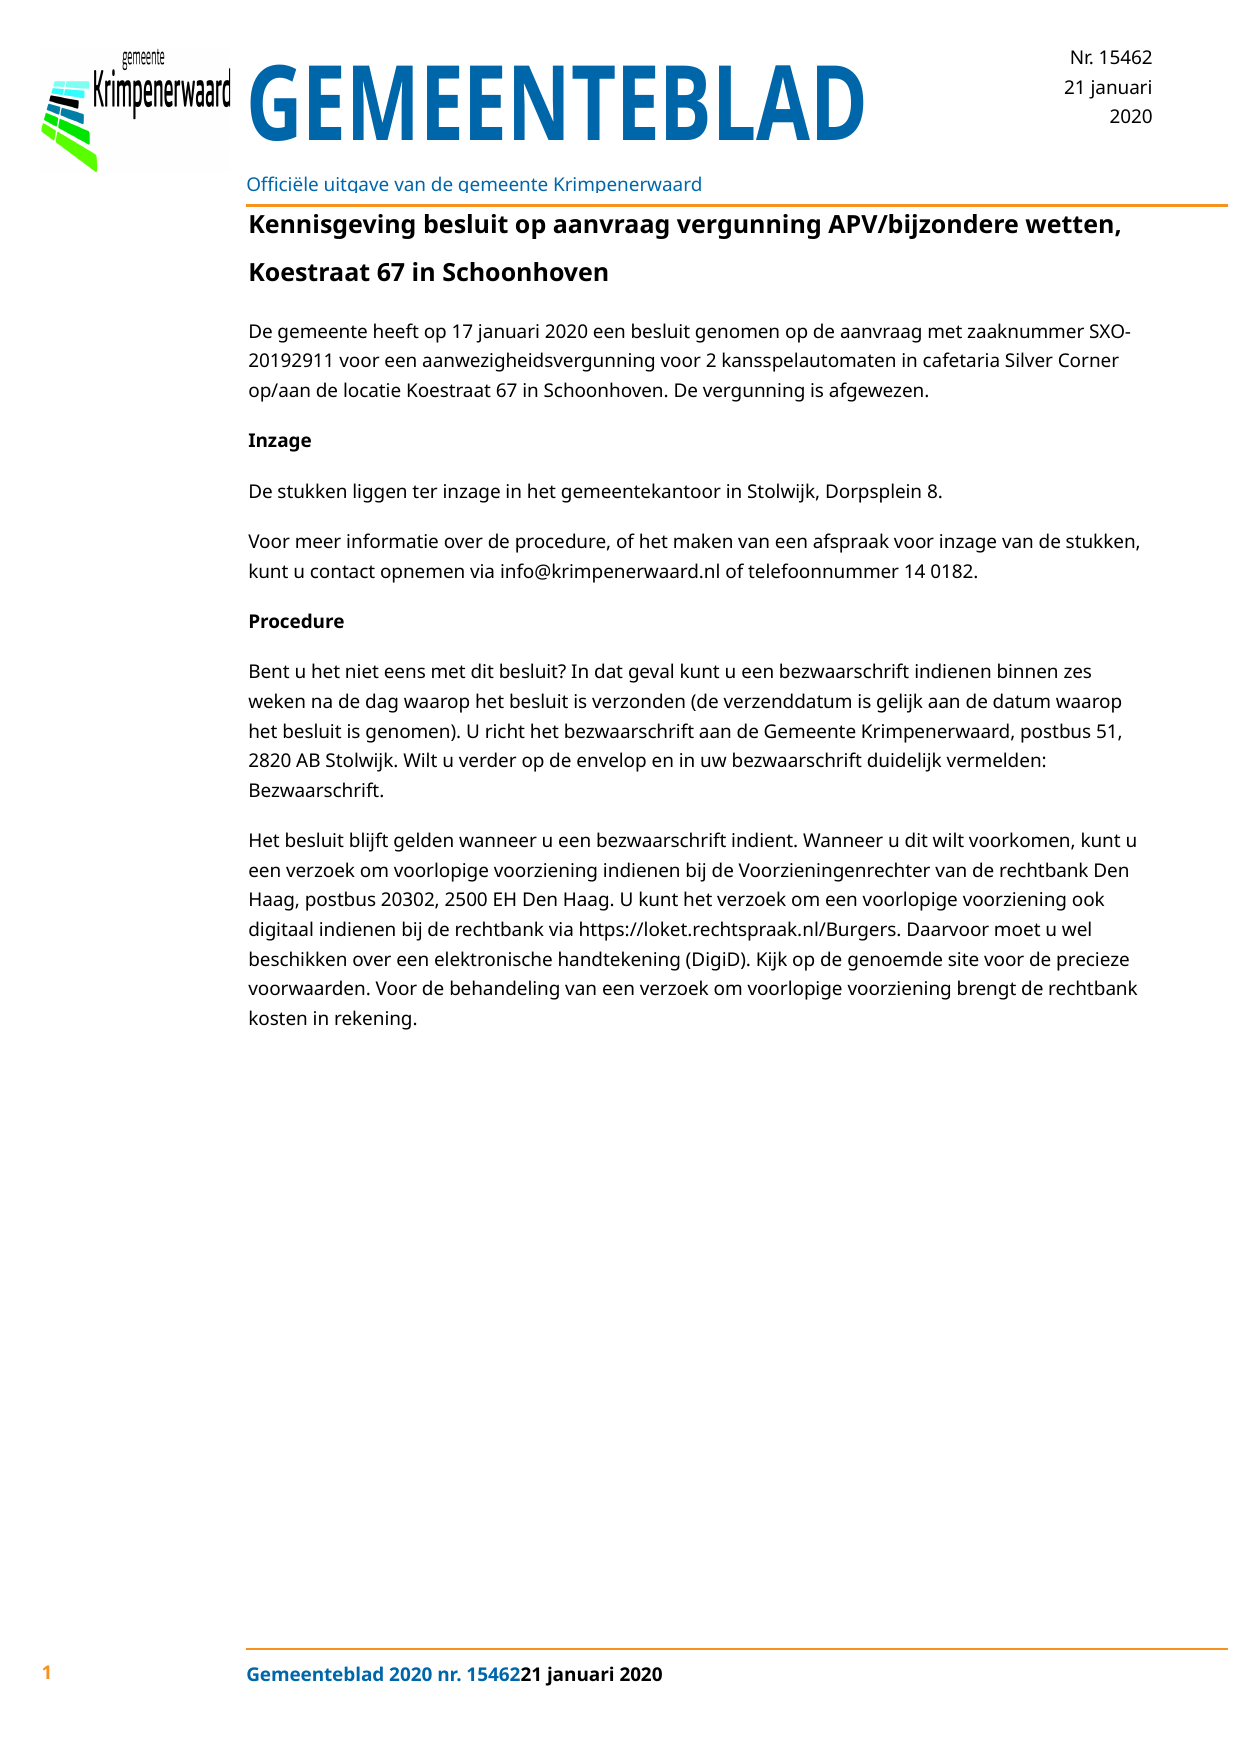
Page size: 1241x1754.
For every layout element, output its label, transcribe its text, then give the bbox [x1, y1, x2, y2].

text Voor meer informatie over de procedure, of het maken van een afspraak voor inzage van de stukken, kunt u contact opnemen via info@krimpenerwaard.nl of telefoonnummer 14 0182. [248, 528, 1152, 584]
text De gemeente heeft op 17 januari 2020 een besluit genomen op de aanvraag met zaaknummer SXO-20192911 voor een aanwezigheidsvergunning voor 2 kansspelautomaten in cafetaria Silver Corner op/aan de locatie Koestraat 67 in Schoonhoven. De vergunning is afgewezen. [248, 318, 1152, 403]
text De stukken liggen ter inzage in het gemeentekantoor in Stolwijk, Dorpsplein 8. [248, 478, 1152, 504]
text Bent u het niet eens met dit besluit? In dat geval kunt u een bezwaarschrift indienen binnen zes weken na de dag waarop het besluit is verzonden (de verzenddatum is gelijk aan de datum waarop het besluit is genomen). U richt het bezwaarschrift aan de Gemeente Krimpenerwaard, postbus 51, 2820 AB Stolwijk. Wilt u verder op de envelop en in uw bezwaarschrift duidelijk vermelden: Bezwaarschrift. [248, 659, 1152, 803]
text Kennisgeving besluit op aanvraag vergunning APV/bijzondere wetten, Koestraat 67 in Schoonhoven [248, 207, 1152, 288]
text Het besluit blijft gelden wanneer u een bezwaarschrift indient. Wanneer u dit wilt voorkomen, kunt u een verzoek om voorlopige voorziening indienen bij de Voorzieningenrechter van de rechtbank Den Haag, postbus 20302, 2500 EH Den Haag. U kunt het verzoek om een voorlopige voorziening ook digitaal indienen bij de rechtbank via https://loket.rechtspraak.nl/Burgers. Daarvoor moet u wel beschikken over een elektronische handtekening (DigiD). Kijk op de genoemde site voor de precieze voorwaarden. Voor de behandeling van een verzoek om voorlopige voorziening brengt de rechtbank kosten in rekening. [248, 827, 1152, 1031]
text Inzage [248, 427, 1152, 453]
picture [41, 47, 231, 172]
text Procedure [248, 608, 1152, 634]
